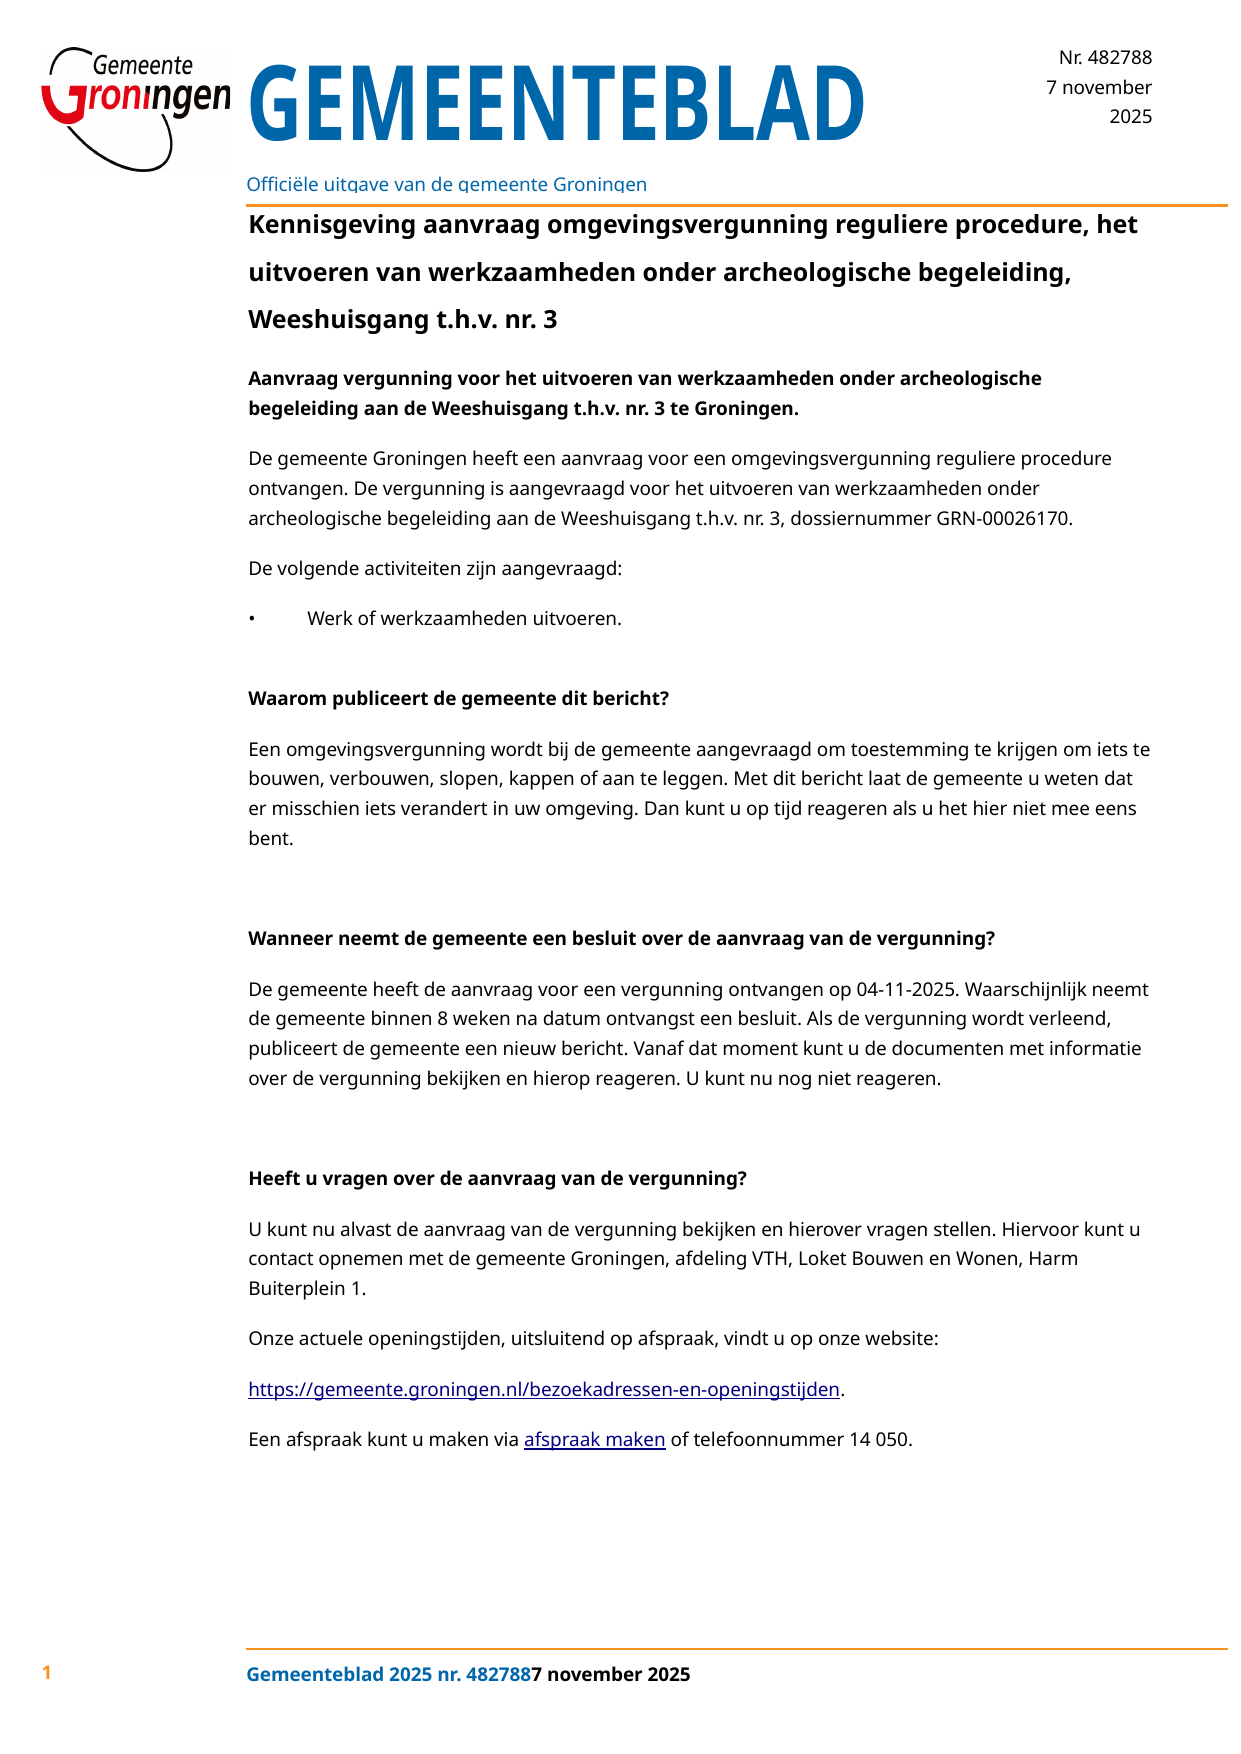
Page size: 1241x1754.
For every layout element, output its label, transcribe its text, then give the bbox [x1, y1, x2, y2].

list Werk of werkzaamheden uitvoeren. [248, 606, 1152, 631]
text U kunt nu alvast de aanvraag van de vergunning bekijken en hierover vragen stellen. Hiervoor kunt u contact opnemen met de gemeente Groningen, afdeling VTH, Loket Bouwen en Wonen, Harm Buiterplein 1. [248, 1216, 1152, 1301]
text Een afspraak kunt u maken via afspraak maken of telefoonnummer 14 050. [248, 1426, 1152, 1452]
text https://gemeente.groningen.nl/bezoekadressen-en-openingstijden. [248, 1376, 1152, 1402]
text Aanvraag vergunning voor het uitvoeren van werkzaamheden onder archeologische begeleiding aan de Weeshuisgang t.h.v. nr. 3 te Groningen. [248, 366, 1152, 421]
text De gemeente Groningen heeft een aanvraag voor een omgevingsvergunning reguliere procedure ontvangen. De vergunning is aangevraagd voor het uitvoeren van werkzaamheden onder archeologische begeleiding aan de Weeshuisgang t.h.v. nr. 3, dossiernummer GRN-00026170. [248, 446, 1152, 530]
text Waarom publiceert de gemeente dit bericht? [248, 686, 1152, 711]
picture [41, 47, 231, 172]
text Heeft u vragen over de aanvraag van de vergunning? [248, 1166, 1152, 1191]
text Een omgevingsvergunning wordt bij de gemeente aangevraagd om toestemming te krijgen om iets te bouwen, verbouwen, slopen, kappen of aan te leggen. Met dit bericht laat de gemeente u weten dat er misschien iets verandert in uw omgeving. Dan kunt u op tijd reageren als u het hier niet mee eens bent. [248, 736, 1152, 850]
text Onze actuele openingstijden, uitsluitend op afspraak, vindt u op onze website: [248, 1326, 1152, 1351]
text De gemeente heeft de aanvraag voor een vergunning ontvangen op 04-11-2025. Waarschijnlijk neemt de gemeente binnen 8 weken na datum ontvangst een besluit. Als de vergunning wordt verleend, publiceert de gemeente een nieuw bericht. Vanaf dat moment kunt u de documenten met informatie over de vergunning bekijken en hierop reageren. U kunt nu nog niet reageren. [248, 976, 1152, 1090]
text De volgende activiteiten zijn aangevraagd: [248, 555, 1152, 581]
text Kennisgeving aanvraag omgevingsvergunning reguliere procedure, het uitvoeren van werkzaamheden onder archeologische begeleiding, Weeshuisgang t.h.v. nr. 3 [248, 207, 1152, 336]
text Wanneer neemt de gemeente een besluit over de aanvraag van de vergunning? [248, 926, 1152, 951]
